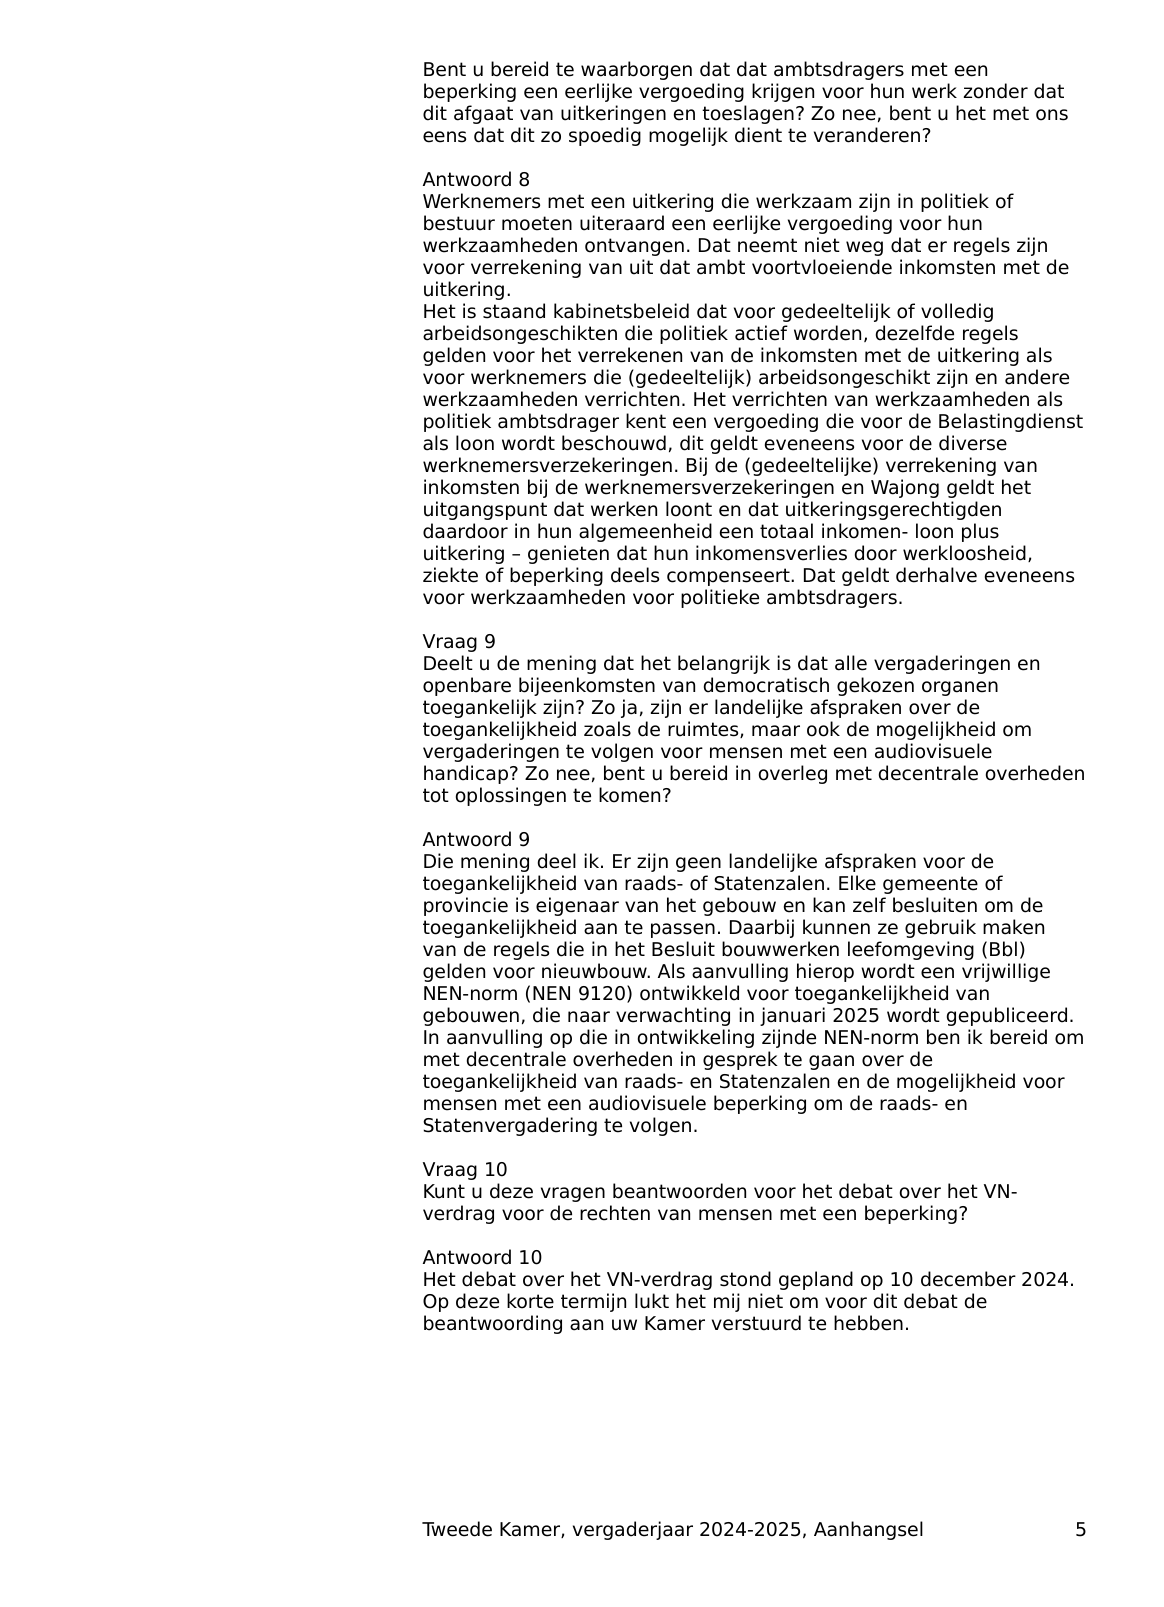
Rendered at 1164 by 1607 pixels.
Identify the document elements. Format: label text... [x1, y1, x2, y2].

text Antwoord 9 [422, 829, 1087, 851]
text Het debat over het VN-verdrag stond gepland op 10 december 2024. Op deze korte termijn lukt het mij niet om voor dit debat de beantwoording aan uw Kamer verstuurd te hebben. [422, 1269, 1087, 1335]
text Bent u bereid te waarborgen dat dat ambtsdragers met een beperking een eerlijke vergoeding krijgen voor hun werk zonder dat dit afgaat van uitkeringen en toeslagen? Zo nee, bent u het met ons eens dat dit zo spoedig mogelijk dient te veranderen? [422, 59, 1087, 147]
text Deelt u de mening dat het belangrijk is dat alle vergaderingen en openbare bijeenkomsten van democratisch gekozen organen toegankelijk zijn? Zo ja, zijn er landelijke afspraken over de toegankelijkheid zoals de ruimtes, maar ook de mogelijkheid om vergaderingen te volgen voor mensen met een audiovisuele handicap? Zo nee, bent u bereid in overleg met decentrale overheden tot oplossingen te komen? [422, 653, 1087, 807]
text Antwoord 8 [422, 169, 1087, 191]
text Vraag 10 [422, 1159, 1087, 1181]
text Antwoord 10 [422, 1247, 1087, 1269]
text Werknemers met een uitkering die werkzaam zijn in politiek of bestuur moeten uiteraard een eerlijke vergoeding voor hun werkzaamheden ontvangen. Dat neemt niet weg dat er regels zijn voor verrekening van uit dat ambt voortvloeiende inkomsten met de uitkering. [422, 191, 1087, 301]
text Die mening deel ik. Er zijn geen landelijke afspraken voor de toegankelijkheid van raads- of Statenzalen. Elke gemeente of provincie is eigenaar van het gebouw en kan zelf besluiten om de toegankelijkheid aan te passen. Daarbij kunnen ze gebruik maken van de regels die in het Besluit bouwwerken leefomgeving (Bbl) gelden voor nieuwbouw. Als aanvulling hierop wordt een vrijwillige NEN-norm (NEN 9120) ontwikkeld voor toegankelijkheid van gebouwen, die naar verwachting in januari 2025 wordt gepubliceerd. In aanvulling op die in ontwikkeling zijnde NEN-norm ben ik bereid om met decentrale overheden in gesprek te gaan over de toegankelijkheid van raads- en Statenzalen en de mogelijkheid voor mensen met een audiovisuele beperking om de raads- en Statenvergadering te volgen. [422, 851, 1087, 1137]
text Vraag 9 [422, 631, 1087, 653]
text Kunt u deze vragen beantwoorden voor het debat over het VN-verdrag voor de rechten van mensen met een beperking? [422, 1181, 1087, 1225]
text Het is staand kabinetsbeleid dat voor gedeeltelijk of volledig arbeidsongeschikten die politiek actief worden, dezelfde regels gelden voor het verrekenen van de inkomsten met de uitkering als voor werknemers die (gedeeltelijk) arbeidsongeschikt zijn en andere werkzaamheden verrichten. Het verrichten van werkzaamheden als politiek ambtsdrager kent een vergoeding die voor de Belastingdienst als loon wordt beschouwd, dit geldt eveneens voor de diverse werknemersverzekeringen. Bij de (gedeeltelijke) verrekening van inkomsten bij de werknemersverzekeringen en Wajong geldt het uitgangspunt dat werken loont en dat uitkeringsgerechtigden daardoor in hun algemeenheid een totaal inkomen- loon plus uitkering – genieten dat hun inkomensverlies door werkloosheid, ziekte of beperking deels compenseert. Dat geldt derhalve eveneens voor werkzaamheden voor politieke ambtsdragers. [422, 301, 1087, 609]
